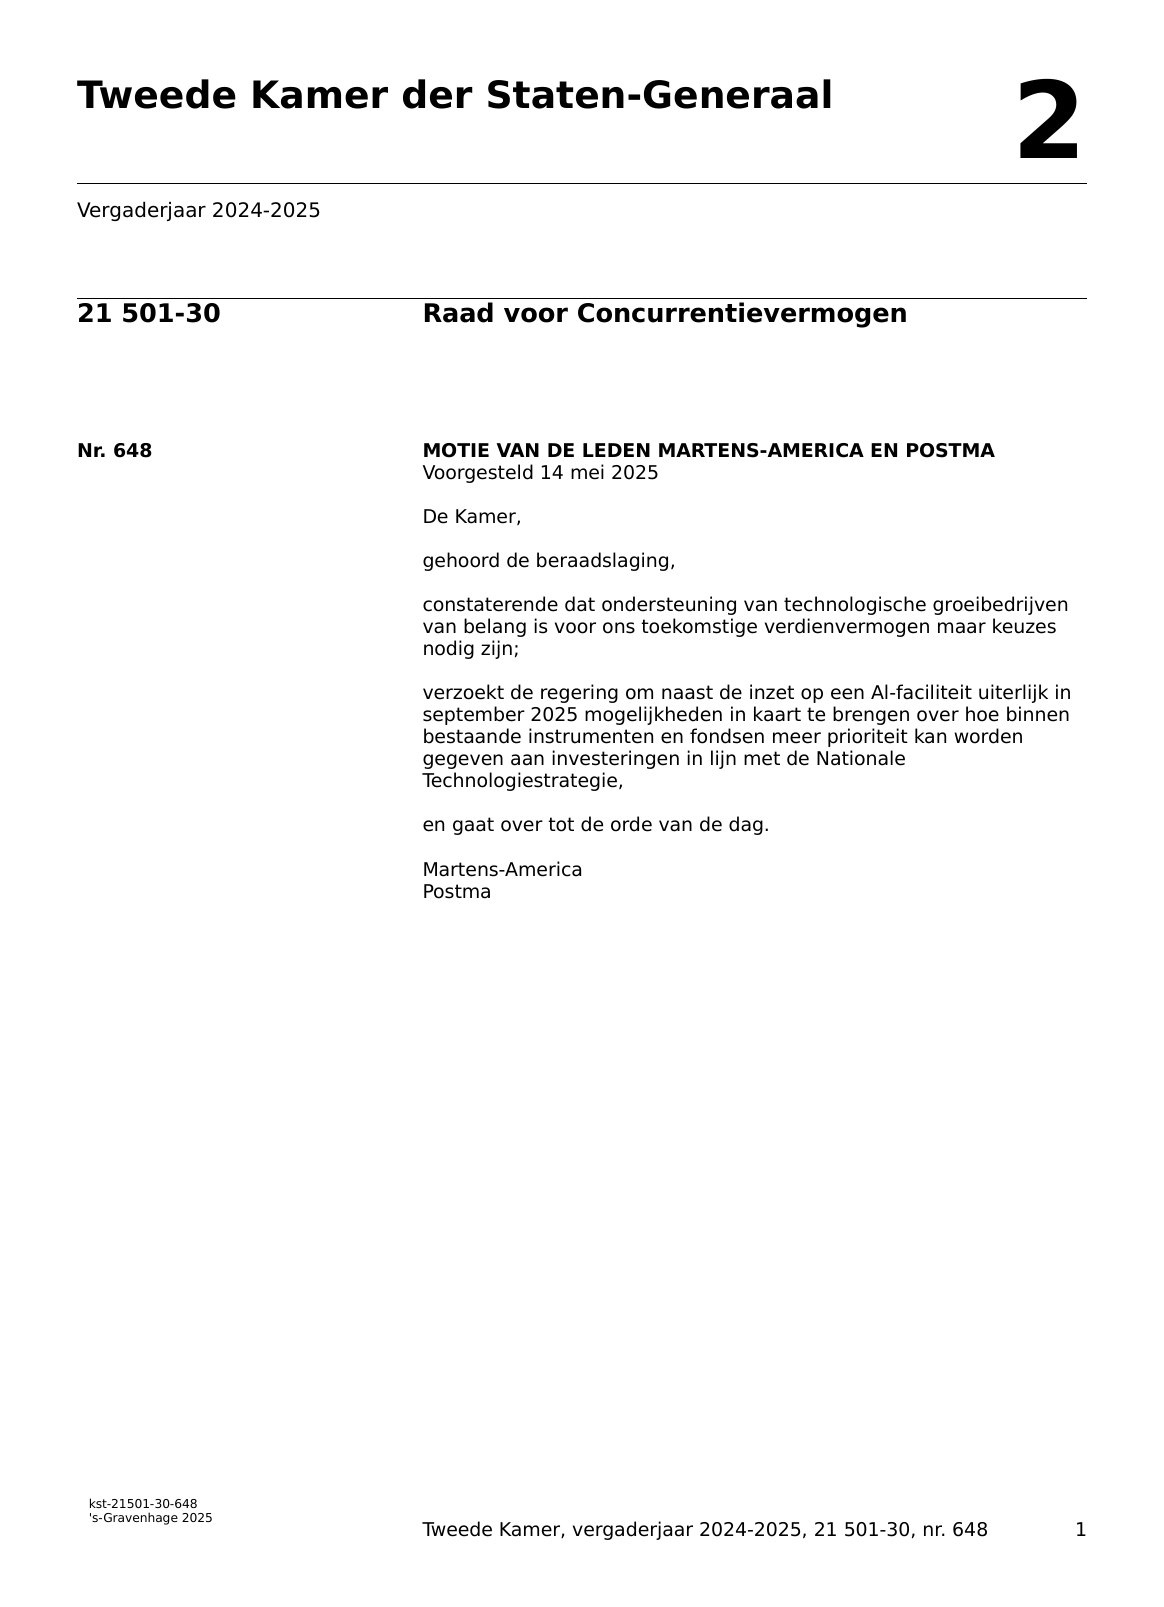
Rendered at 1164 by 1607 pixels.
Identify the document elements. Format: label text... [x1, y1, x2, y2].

text 's-Gravenhage 2025 [88, 1511, 323, 1525]
text Voorgesteld 14 mei 2025 [422, 462, 1087, 484]
table_header 2 [886, 59, 1087, 183]
text Postma [422, 881, 1087, 902]
table_cell Vergaderjaar 2024-2025 [77, 184, 1087, 298]
text verzoekt de regering om naast de inzet op een Al-faciliteit uiterlijk in september 2025 mogelijkheden in kaart te brengen over hoe binnen bestaande instrumenten en fondsen meer prioriteit kan worden gegeven aan investeringen in lijn met de Nationale Technologiestrategie, [422, 682, 1087, 792]
text kst-21501-30-648 [88, 1497, 323, 1511]
text De Kamer, [422, 506, 1087, 528]
text Martens-America [422, 858, 1087, 881]
text en gaat over tot de orde van de dag. [422, 814, 1087, 836]
subtitle Nr. 648 MOTIE VAN DE LEDEN MARTENS-AMERICA EN POSTMA [77, 440, 1087, 462]
table_header Tweede Kamer der Staten-Generaal [77, 59, 886, 183]
subtitle 21 501-30 Raad voor Concurrentievermogen [77, 299, 1087, 329]
text gehoord de beraadslaging, [422, 550, 1087, 572]
text constaterende dat ondersteuning van technologische groeibedrijven van belang is voor ons toekomstige verdienvermogen maar keuzes nodig zijn; [422, 594, 1087, 660]
